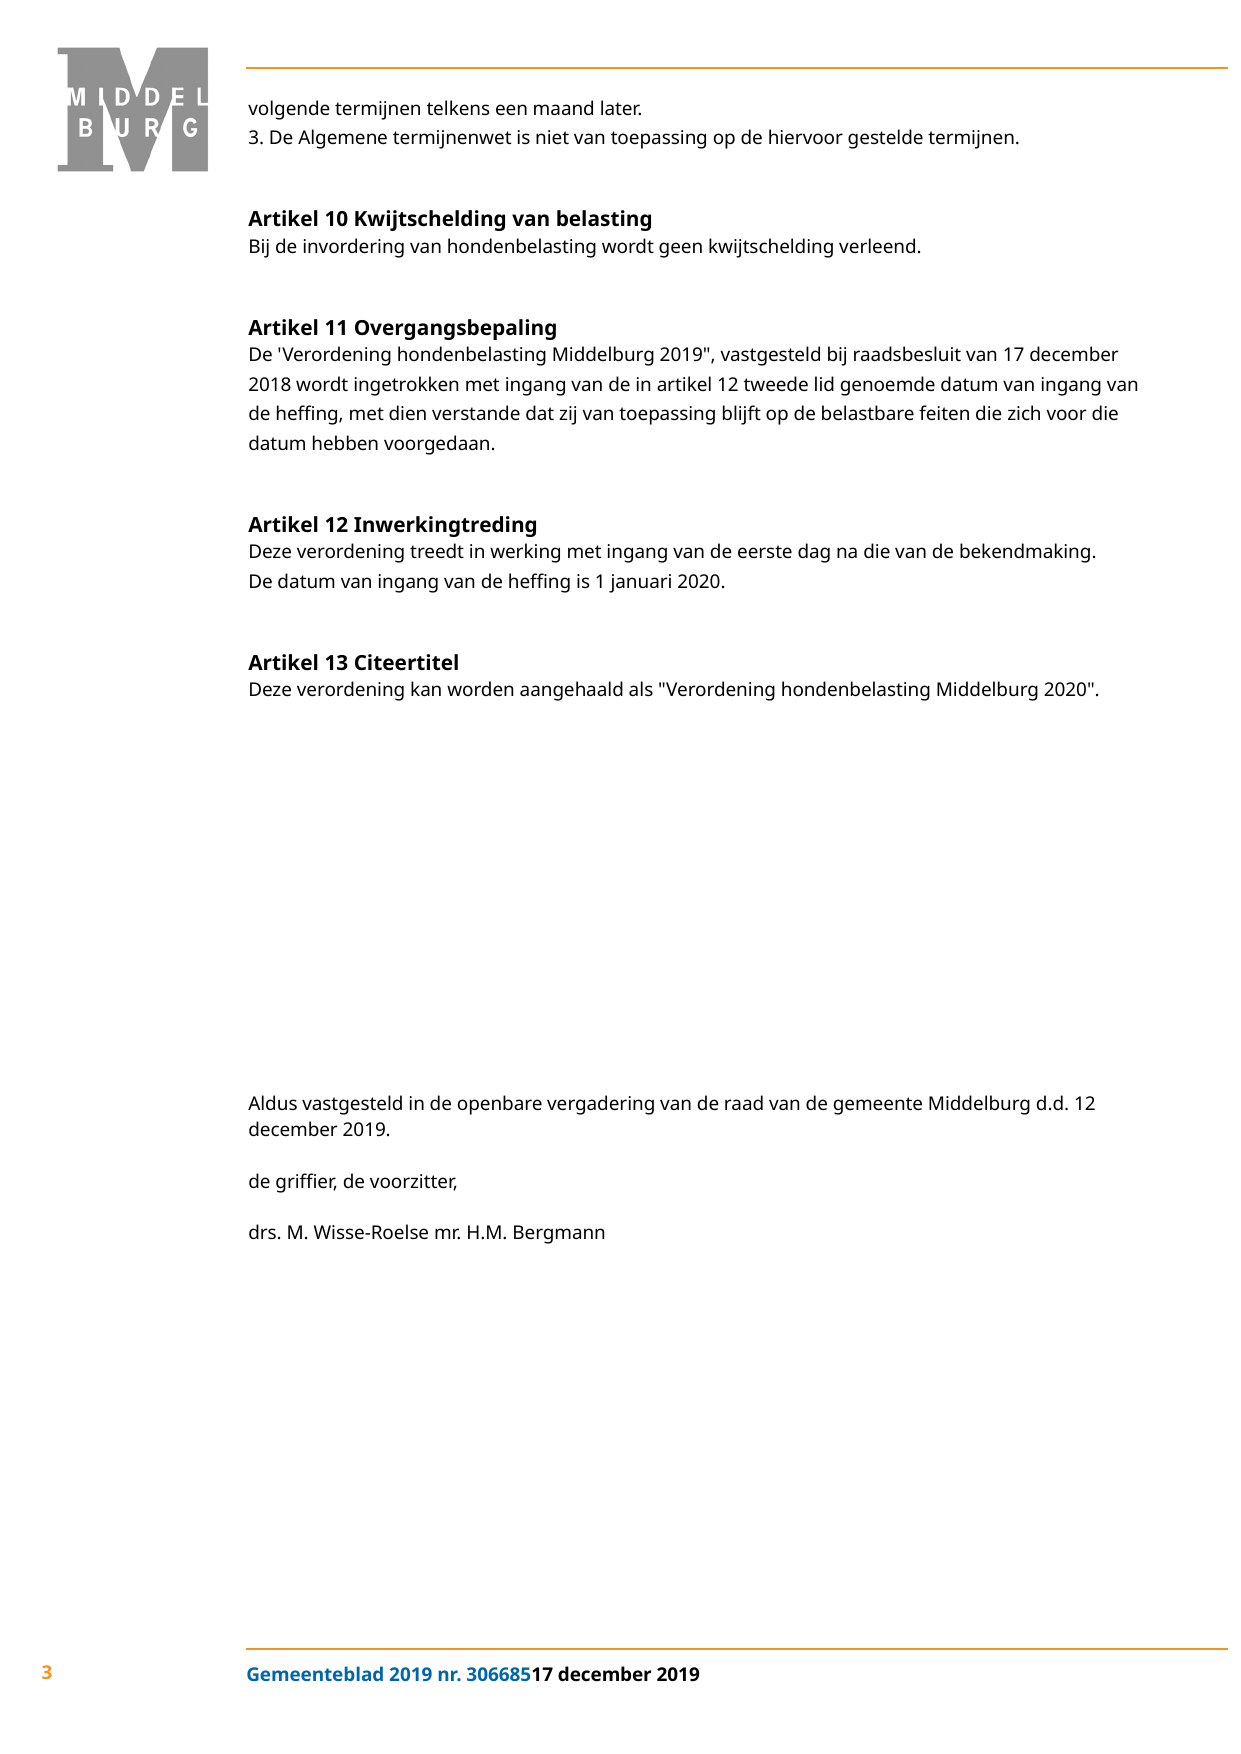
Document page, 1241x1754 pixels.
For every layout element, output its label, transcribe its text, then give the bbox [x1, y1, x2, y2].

text De datum van ingang van de heffing is 1 januari 2020. [248, 568, 1152, 594]
text Artikel 12 Inwerkingtreding [248, 510, 1152, 538]
text drs. M. Wisse-Roelse mr. H.M. Bergmann [248, 1219, 1152, 1245]
text Artikel 10 Kwijtschelding van belasting [248, 204, 1152, 233]
text Deze verordening kan worden aangehaald als "Verordening hondenbelasting Middelburg 2020". [248, 676, 1152, 702]
text Artikel 13 Citeertitel [248, 648, 1152, 676]
text De 'Verordening hondenbelasting Middelburg 2019", vastgesteld bij raadsbesluit van 17 december 2018 wordt ingetrokken met ingang van de in artikel 12 tweede lid genoemde datum van ingang van de heffing, met dien verstande dat zij van toepassing blijft op de belastbare feiten die zich voor die datum hebben voorgedaan. [248, 341, 1152, 456]
text Bij de invordering van hondenbelasting wordt geen kwijtschelding verleend. [248, 233, 1152, 258]
text volgende termijnen telkens een maand later. [248, 95, 1152, 121]
text 3. De Algemene termijnenwet is niet van toepassing op de hiervoor gestelde termijnen. [248, 124, 1152, 150]
text Aldus vastgesteld in de openbare vergadering van de raad van de gemeente Middelburg d.d. 12 december 2019. [248, 1091, 1152, 1142]
picture [41, 47, 231, 172]
text Deze verordening treedt in werking met ingang van de eerste dag na die van de bekendmaking. [248, 538, 1152, 564]
text Artikel 11 Overgangsbepaling [248, 313, 1152, 341]
text de griffier, de voorzitter, [248, 1168, 1152, 1193]
